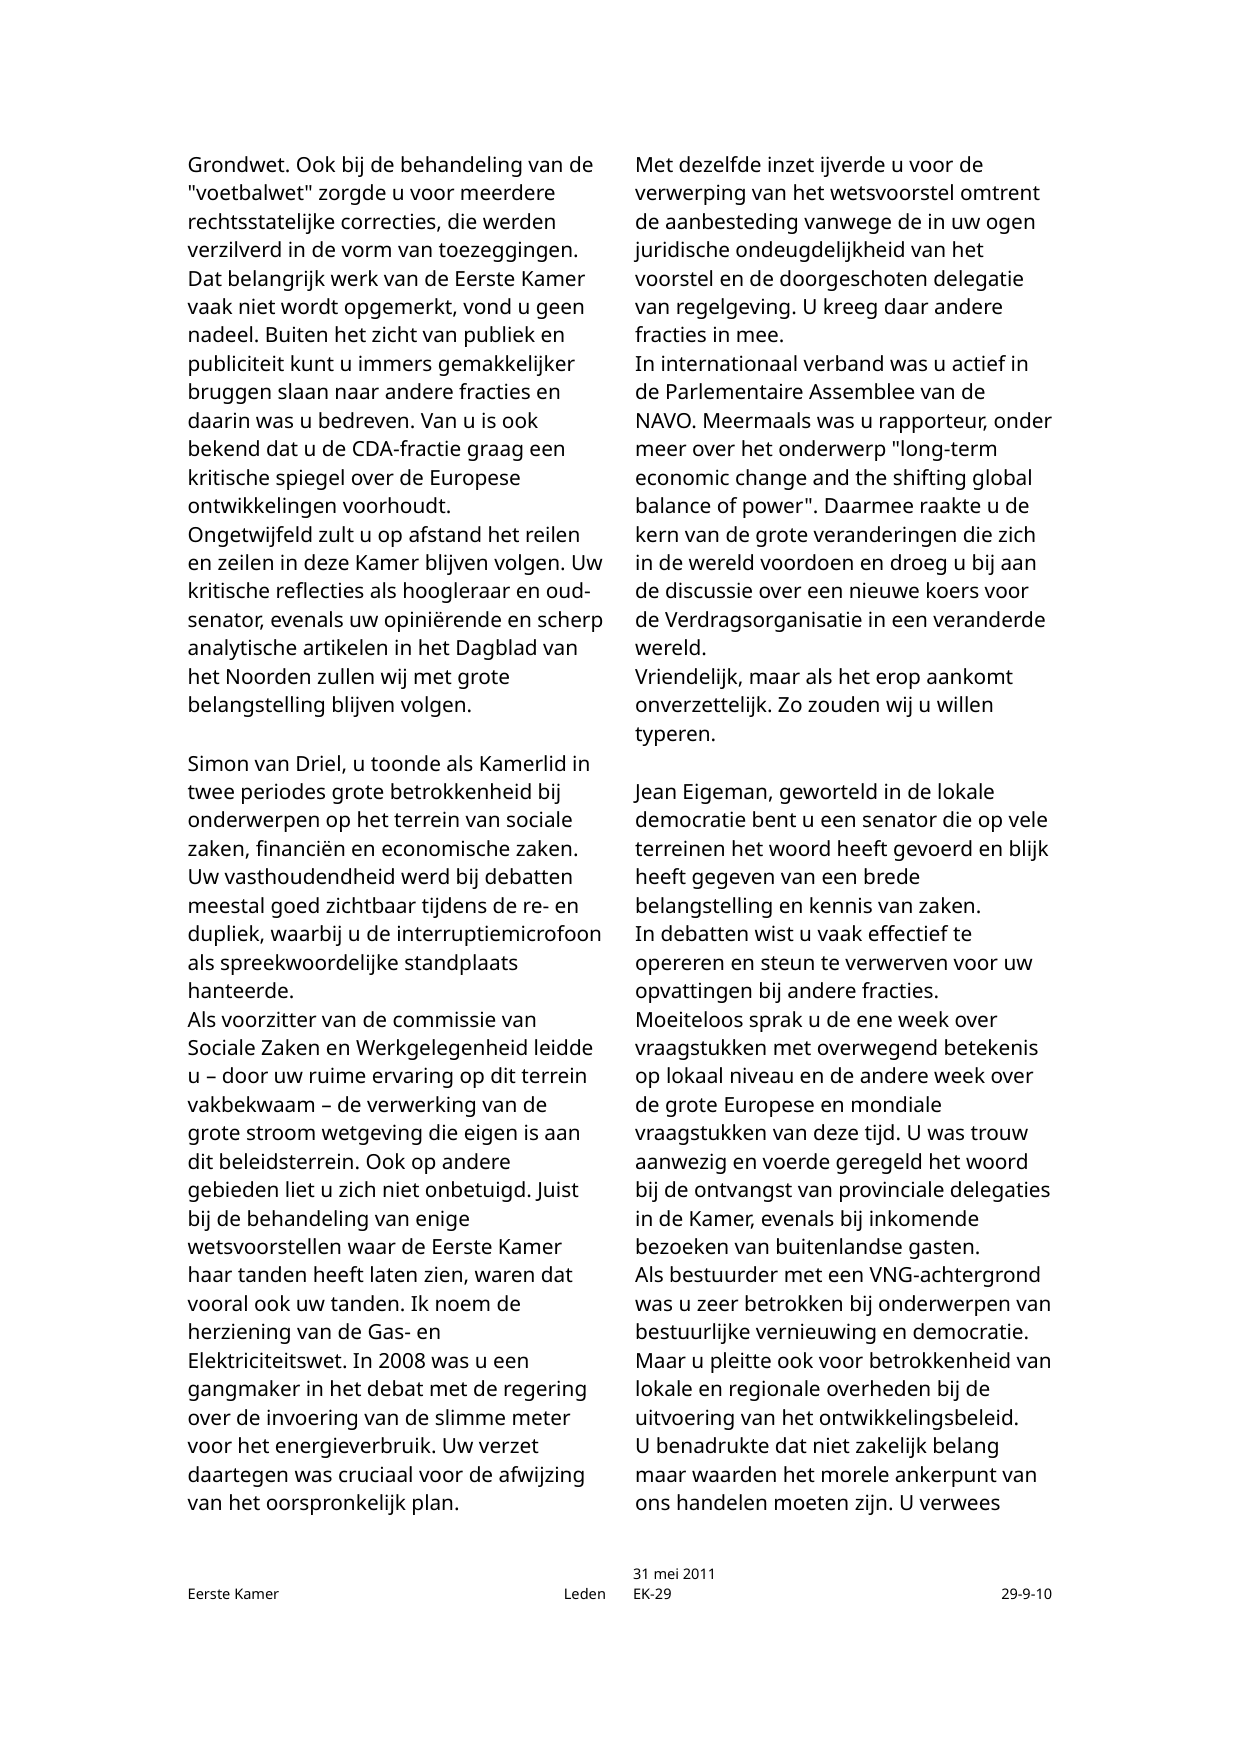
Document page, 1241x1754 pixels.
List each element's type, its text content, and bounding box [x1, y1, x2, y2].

text Met dezelfde inzet ijverde u voor de verwerping van het wetsvoorstel omtrent de aanbesteding vanwege de in uw ogen juridische ondeugdelijkheid van het voorstel en de doorgeschoten delegatie van regelgeving. U kreeg daar andere fracties in mee. [635, 150, 1053, 349]
text Als bestuurder met een VNG-achtergrond was u zeer betrokken bij onderwerpen van bestuurlijke vernieuwing en democratie. Maar u pleitte ook voor betrokkenheid van lokale en regionale overheden bij de uitvoering van het ontwikkelingsbeleid. [635, 1261, 1053, 1431]
text U benadrukte dat niet zakelijk belang maar waarden het morele ankerpunt van ons handelen moeten zijn. U verwees [635, 1431, 1053, 1517]
text Ongetwijfeld zult u op afstand het reilen en zeilen in deze Kamer blijven volgen. Uw kritische reflecties als hoogleraar en oud-senator, evenals uw opiniërende en scherp analytische artikelen in het Dagblad van het Noorden zullen wij met grote belangstelling blijven volgen. [187, 520, 605, 719]
text Simon van Driel, u toonde als Kamerlid in twee periodes grote betrokkenheid bij onderwerpen op het terrein van sociale zaken, financiën en economische zaken. Uw vasthoudendheid werd bij debatten meestal goed zichtbaar tijdens de re- en dupliek, waarbij u de interruptiemicrofoon als spreekwoordelijke standplaats hanteerde. [187, 749, 605, 1005]
text Als voorzitter van de commissie van Sociale Zaken en Werkgelegenheid leidde u – door uw ruime ervaring op dit terrein vakbekwaam – de verwerking van de grote stroom wetgeving die eigen is aan dit beleidsterrein. Ook op andere gebieden liet u zich niet onbetuigd. Juist bij de behandeling van enige wetsvoorstellen waar de Eerste Kamer haar tanden heeft laten zien, waren dat vooral ook uw tanden. Ik noem de herziening van de Gas- en Elektriciteitswet. In 2008 was u een gangmaker in het debat met de regering over de invoering van de slimme meter voor het energieverbruik. Uw verzet daartegen was cruciaal voor de afwijzing van het oorspronkelijk plan. [187, 1005, 605, 1517]
text In internationaal verband was u actief in de Parlementaire Assemblee van de NAVO. Meermaals was u rapporteur, onder meer over het onderwerp "long-term economic change and the shifting global balance of power". Daarmee raakte u de kern van de grote veranderingen die zich in de wereld voordoen en droeg u bij aan de discussie over een nieuwe koers voor de Verdragsorganisatie in een veranderde wereld. [635, 349, 1053, 662]
text In debatten wist u vaak effectief te opereren en steun te verwerven voor uw opvattingen bij andere fracties. Moeiteloos sprak u de ene week over vraagstukken met overwegend betekenis op lokaal niveau en de andere week over de grote Europese en mondiale vraagstukken van deze tijd. U was trouw aanwezig en voerde geregeld het woord bij de ontvangst van provinciale delegaties in de Kamer, evenals bij inkomende bezoeken van buitenlandse gasten. [635, 919, 1053, 1261]
text Vriendelijk, maar als het erop aankomt onverzettelijk. Zo zouden wij u willen typeren. [635, 662, 1053, 747]
text Jean Eigeman, geworteld in de lokale democratie bent u een senator die op vele terreinen het woord heeft gevoerd en blijk heeft gegeven van een brede belangstelling en kennis van zaken. [635, 777, 1053, 919]
text Dat belangrijk werk van de Eerste Kamer vaak niet wordt opgemerkt, vond u geen nadeel. Buiten het zicht van publiek en publiciteit kunt u immers gemakkelijker bruggen slaan naar andere fracties en daarin was u bedreven. Van u is ook bekend dat u de CDA-fractie graag een kritische spiegel over de Europese ontwikkelingen voorhoudt. [187, 264, 605, 520]
text Grondwet. Ook bij de behandeling van de "voetbalwet" zorgde u voor meerdere rechtsstatelijke correcties, die werden verzilverd in de vorm van toezeggingen. [187, 150, 605, 264]
